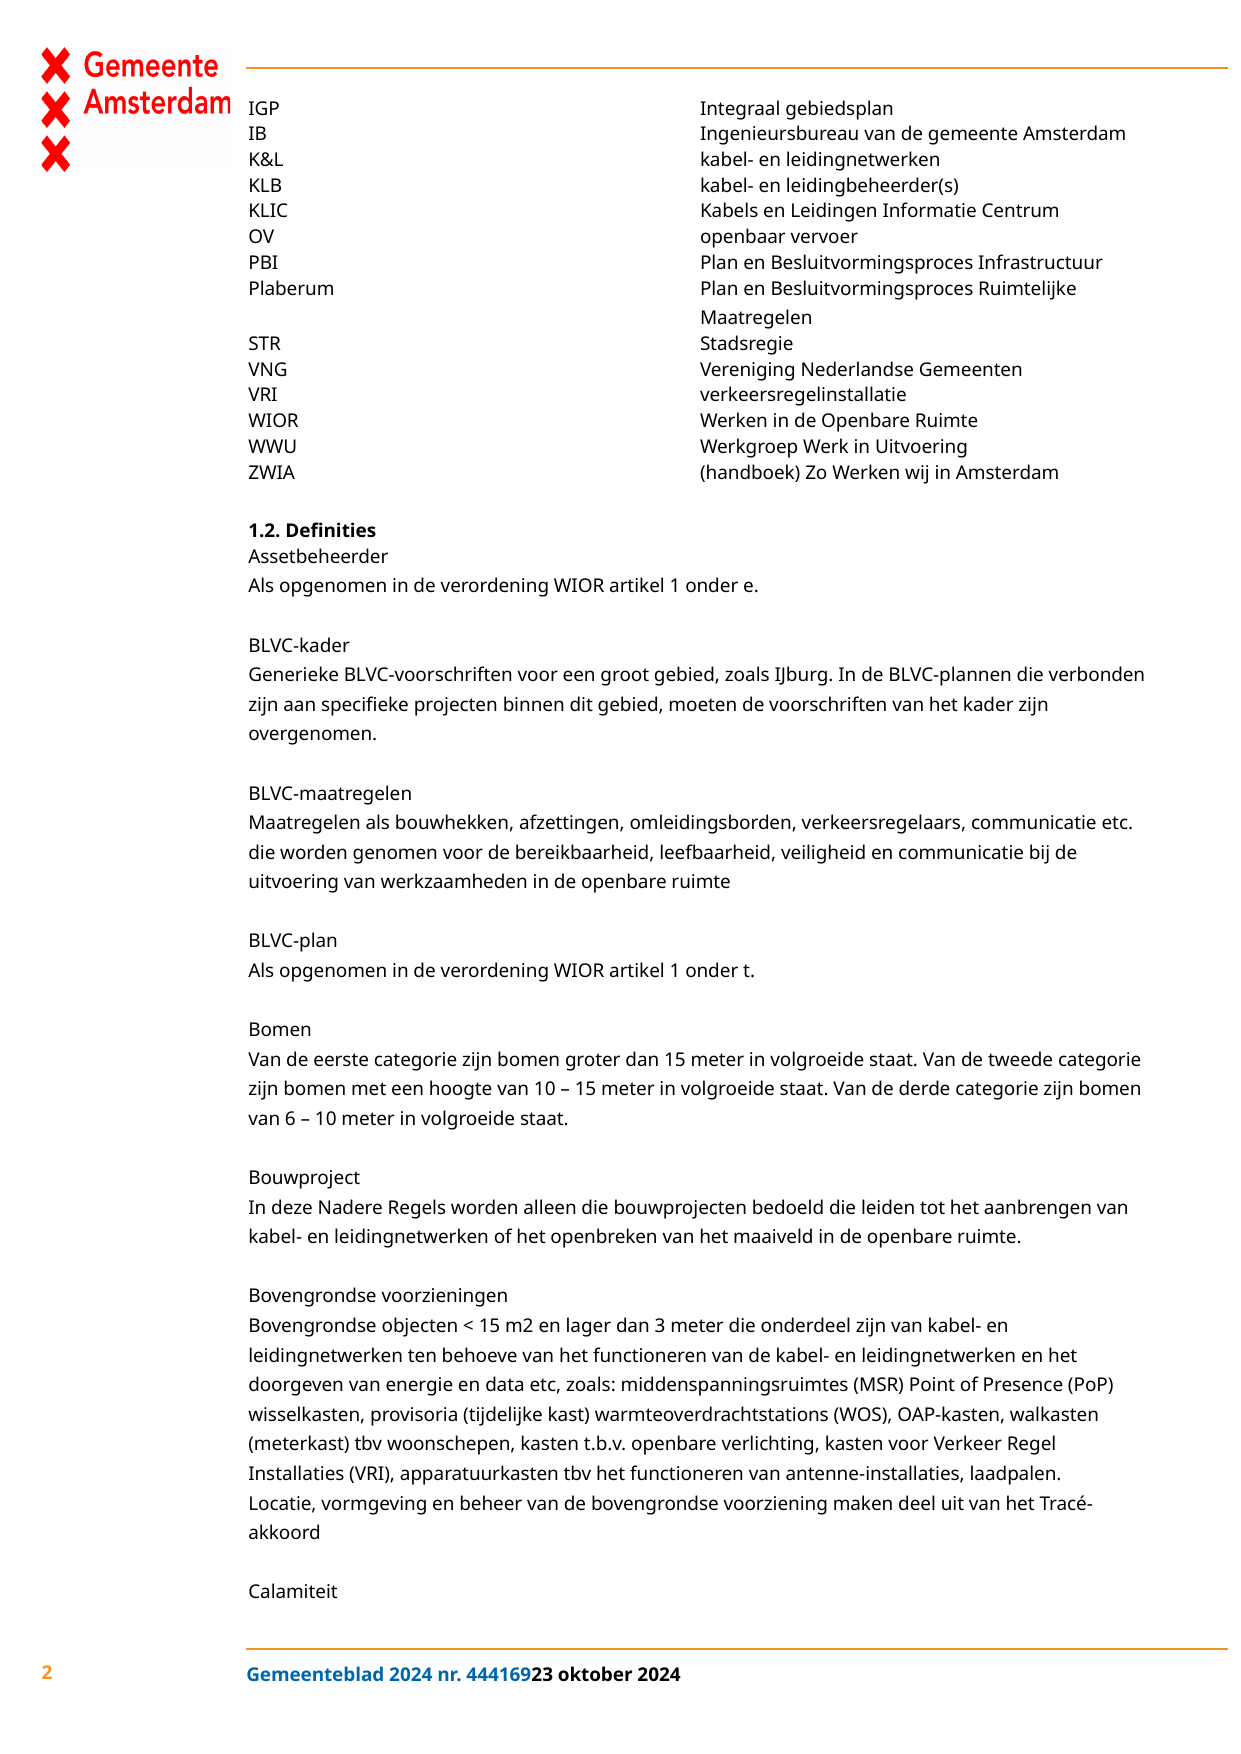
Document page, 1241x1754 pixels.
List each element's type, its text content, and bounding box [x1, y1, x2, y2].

text BLVC-kader [248, 632, 1152, 658]
table_cell WWU [248, 433, 700, 459]
picture [41, 47, 231, 172]
text Generieke BLVC-voorschriften voor een groot gebied, zoals IJburg. In de BLVC-plannen die verbonden zijn aan specifieke projecten binnen dit gebied, moeten de voorschriften van het kader zijn overgenomen. [248, 661, 1152, 746]
text 1.2. Definities [248, 517, 1152, 543]
table_cell VNG [248, 356, 700, 382]
table_cell VRI [248, 382, 700, 407]
text In deze Nadere Regels worden alleen die bouwprojecten bedoeld die leiden tot het aanbrengen van kabel- en leidingnetwerken of het openbreken van het maaiveld in de openbare ruimte. [248, 1194, 1152, 1249]
table_cell openbaar vervoer [700, 224, 1152, 249]
table_cell Ingenieursbureau van de gemeente Amsterdam [700, 121, 1152, 146]
text Locatie, vormgeving en beheer van de bovengrondse voorziening maken deel uit van het Tracé-akkoord [248, 1490, 1152, 1545]
table_cell PBI [248, 249, 700, 275]
table_cell STR [248, 330, 700, 356]
table_cell Plan en Besluitvormingsproces Ruimtelijke Maatregelen [700, 275, 1152, 330]
table_cell Plan en Besluitvormingsproces Infrastructuur [700, 249, 1152, 275]
text Van de eerste categorie zijn bomen groter dan 15 meter in volgroeide staat. Van de tweede categorie zijn bomen met een hoogte van 10 – 15 meter in volgroeide staat. Van de derde categorie zijn bomen van 6 – 10 meter in volgroeide staat. [248, 1046, 1152, 1131]
table_cell ZWIA [248, 459, 700, 484]
text Calamiteit [248, 1578, 1152, 1604]
table_cell Kabels en Leidingen Informatie Centrum [700, 198, 1152, 223]
table_cell Vereniging Nederlandse Gemeenten [700, 356, 1152, 382]
table_cell verkeersregelinstallatie [700, 382, 1152, 407]
table_cell IB [248, 121, 700, 146]
text Maatregelen als bouwhekken, afzettingen, omleidingsborden, verkeersregelaars, communicatie etc. die worden genomen voor de bereikbaarheid, leefbaarheid, veiligheid en communicatie bij de uitvoering van werkzaamheden in de openbare ruimte [248, 809, 1152, 894]
text Bovengrondse objecten < 15 m2 en lager dan 3 meter die onderdeel zijn van kabel- en leidingnetwerken ten behoeve van het functioneren van de kabel- en leidingnetwerken en het doorgeven van energie en data etc, zoals: middenspanningsruimtes (MSR) Point of Presence (PoP) wisselkasten, provisoria (tijdelijke kast) warmteoverdrachtstations (WOS), OAP-kasten, walkasten (meterkast) tbv woonschepen, kasten t.b.v. openbare verlichting, kasten voor Verkeer Regel Installaties (VRI), apparatuurkasten tbv het functioneren van antenne-installaties, laadpalen. [248, 1312, 1152, 1486]
text Bomen [248, 1016, 1152, 1042]
table_cell Stadsregie [700, 330, 1152, 356]
text Bouwproject [248, 1164, 1152, 1190]
table_cell KLB [248, 172, 700, 198]
table_cell KLIC [248, 198, 700, 223]
text BLVC-maatregelen [248, 780, 1152, 806]
text Als opgenomen in de verordening WIOR artikel 1 onder t. [248, 957, 1152, 983]
table_cell kabel- en leidingbeheerder(s) [700, 172, 1152, 198]
table_cell IGP [248, 95, 700, 121]
table_cell OV [248, 224, 700, 249]
table_cell WIOR [248, 408, 700, 433]
text Assetbeheerder [248, 543, 1152, 569]
table_cell Plaberum [248, 275, 700, 330]
text Als opgenomen in de verordening WIOR artikel 1 onder e. [248, 573, 1152, 598]
table_cell Integraal gebiedsplan [700, 95, 1152, 121]
table_cell K&L [248, 146, 700, 172]
table_cell (handboek) Zo Werken wij in Amsterdam [700, 459, 1152, 484]
table_cell kabel- en leidingnetwerken [700, 146, 1152, 172]
table_cell Werken in de Openbare Ruimte [700, 408, 1152, 433]
text Bovengrondse voorzieningen [248, 1283, 1152, 1308]
text BLVC-plan [248, 928, 1152, 953]
table_cell Werkgroep Werk in Uitvoering [700, 433, 1152, 459]
